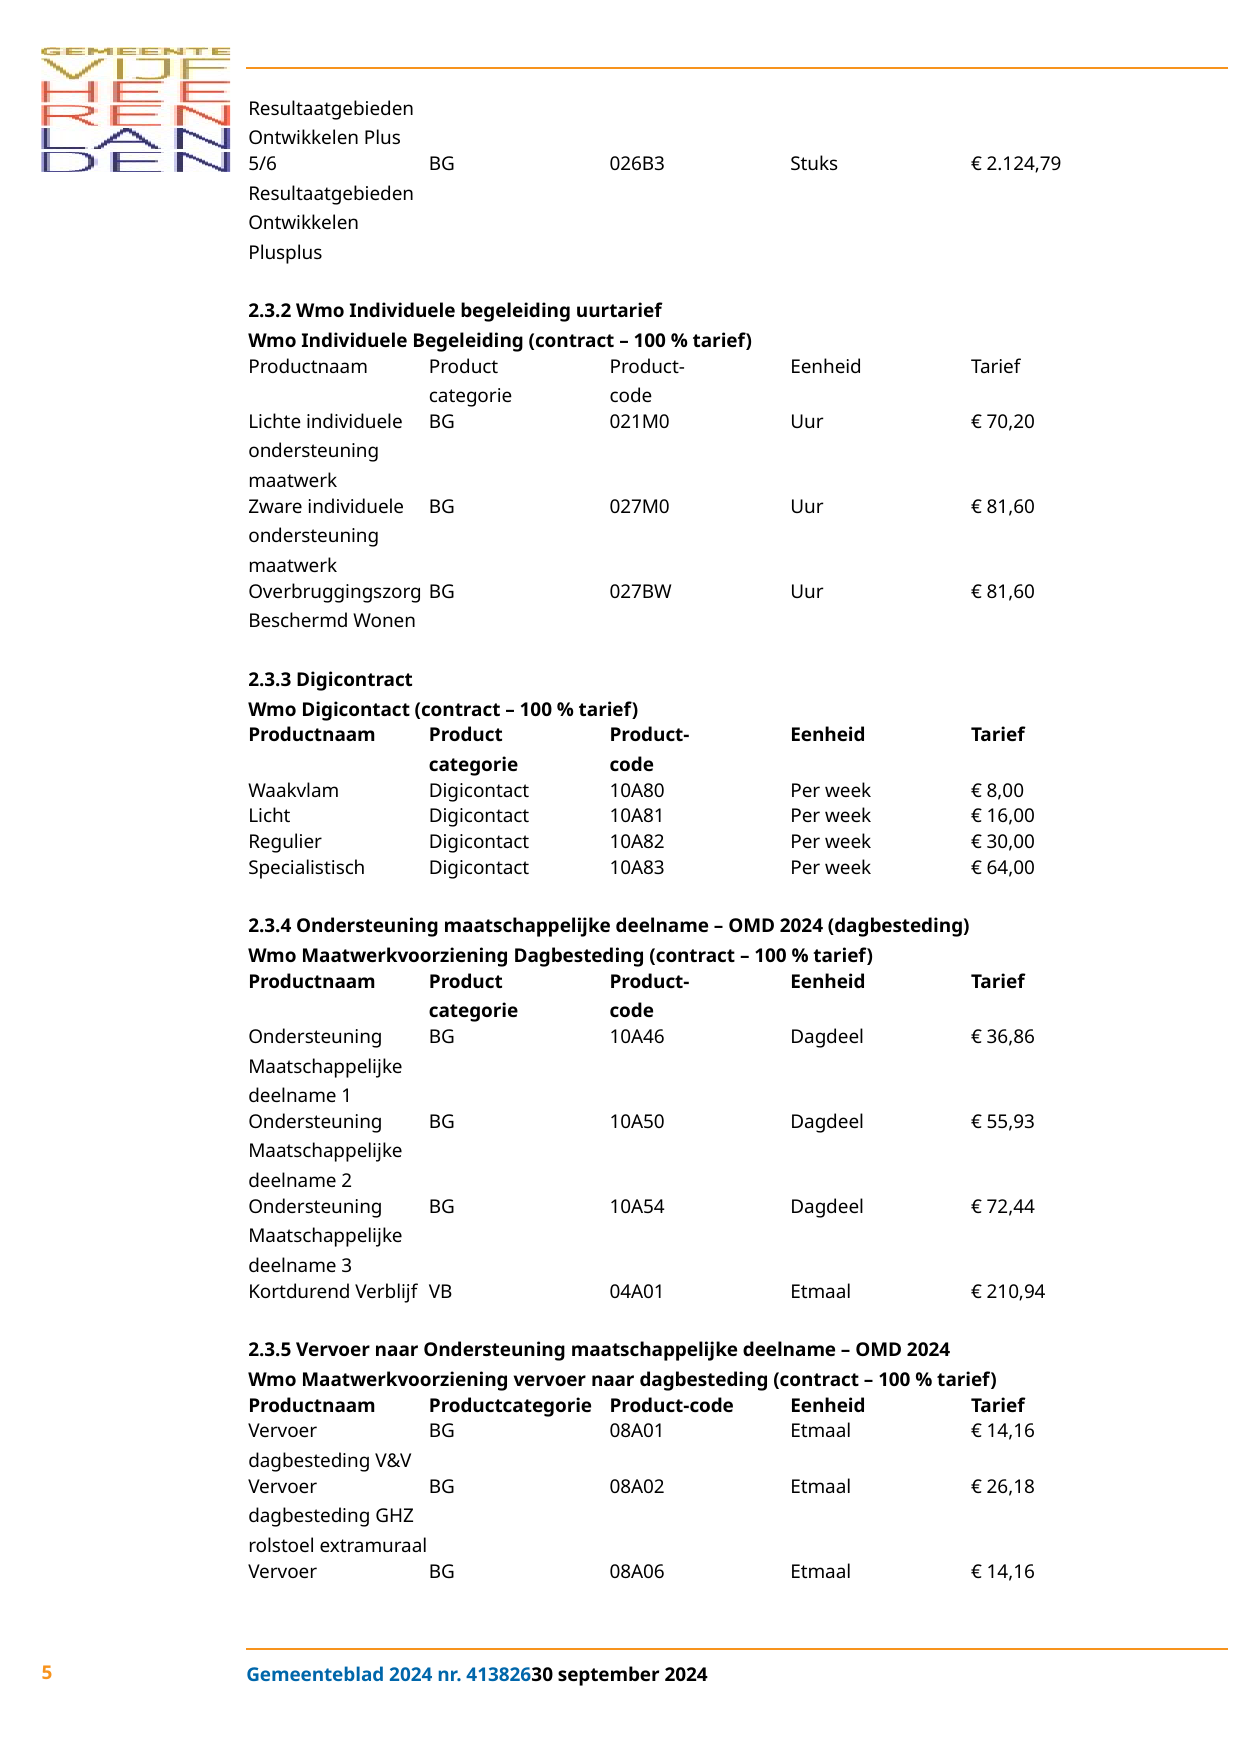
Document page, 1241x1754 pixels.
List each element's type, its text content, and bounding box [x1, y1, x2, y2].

table_header Wmo Maatwerkvoorziening Dagbesteding (contract – 100 % tarief) [248, 942, 1152, 968]
table_cell Productnaam [248, 968, 429, 1023]
table_cell Vervoer dagbesteding GHZ rolstoel extramuraal [248, 1473, 429, 1558]
table_cell € 55,93 [971, 1108, 1152, 1193]
table_cell 027M0 [609, 493, 790, 578]
table_cell € 36,86 [971, 1023, 1152, 1108]
table_cell Licht [248, 803, 429, 828]
table_cell Dagdeel [790, 1108, 971, 1193]
table_cell Etmaal [790, 1278, 971, 1304]
table_cell Ondersteuning Maatschappelijke deelname 1 [248, 1023, 429, 1108]
table_cell Digicontact [429, 777, 609, 802]
table_cell BG [429, 1023, 609, 1108]
table_cell Etmaal [790, 1558, 971, 1583]
table_cell € 16,00 [971, 803, 1152, 828]
table_cell Product- code [609, 721, 790, 777]
table_cell 5/6 Resultaatgebieden Ontwikkelen Plusplus [248, 150, 429, 264]
table_cell € 14,16 [971, 1418, 1152, 1473]
table_cell Per week [790, 828, 971, 854]
table_cell Per week [790, 803, 971, 828]
table_cell Product-code [609, 1392, 790, 1418]
table_cell € 8,00 [971, 777, 1152, 802]
table_cell 021M0 [609, 408, 790, 493]
table_cell Per week [790, 777, 971, 802]
table_cell [971, 95, 1152, 150]
table_cell Overbruggingszorg Beschermd Wonen [248, 578, 429, 633]
table_cell [790, 95, 971, 150]
table_cell Uur [790, 408, 971, 493]
table_cell Waakvlam [248, 777, 429, 802]
table_cell € 70,20 [971, 408, 1152, 493]
table_cell Product categorie [429, 721, 609, 777]
table_header Wmo Individuele Begeleiding (contract – 100 % tarief) [248, 327, 1152, 353]
table_cell Etmaal [790, 1418, 971, 1473]
table_cell Productcategorie [429, 1392, 609, 1418]
table_cell Productnaam [248, 1392, 429, 1418]
table_cell Eenheid [790, 353, 971, 408]
table_cell Regulier [248, 828, 429, 854]
table_cell € 2.124,79 [971, 150, 1152, 264]
table_cell BG [429, 578, 609, 633]
table_cell Digicontact [429, 828, 609, 854]
text 2.3.4 Ondersteuning maatschappelijke deelname – OMD 2024 (dagbesteding) [248, 912, 1152, 938]
table_cell BG [429, 1418, 609, 1473]
table_cell Product- code [609, 968, 790, 1023]
table_cell 10A50 [609, 1108, 790, 1193]
table_cell Tarief [971, 1392, 1152, 1418]
table_cell BG [429, 150, 609, 264]
table_cell 10A80 [609, 777, 790, 802]
table_cell 08A06 [609, 1558, 790, 1583]
table_cell BG [429, 1108, 609, 1193]
table_cell Eenheid [790, 721, 971, 777]
table_cell Eenheid [790, 1392, 971, 1418]
table_cell Stuks [790, 150, 971, 264]
table_cell Eenheid [790, 968, 971, 1023]
table_cell BG [429, 493, 609, 578]
table_cell BG [429, 1193, 609, 1278]
table_cell Specialistisch [248, 854, 429, 880]
table_cell Ondersteuning Maatschappelijke deelname 2 [248, 1108, 429, 1193]
table_cell Etmaal [790, 1473, 971, 1558]
table_cell Dagdeel [790, 1023, 971, 1108]
table_cell € 72,44 [971, 1193, 1152, 1278]
table_cell 10A82 [609, 828, 790, 854]
table_cell Tarief [971, 353, 1152, 408]
table_cell Product- code [609, 353, 790, 408]
table_cell Productnaam [248, 353, 429, 408]
table_cell € 64,00 [971, 854, 1152, 880]
table_cell Kortdurend Verblijf [248, 1278, 429, 1304]
table_cell Lichte individuele ondersteuning maatwerk [248, 408, 429, 493]
table_cell € 81,60 [971, 578, 1152, 633]
table_cell 04A01 [609, 1278, 790, 1304]
text 2.3.2 Wmo Individuele begeleiding uurtarief [248, 297, 1152, 323]
table_cell [429, 95, 609, 150]
table_cell Uur [790, 578, 971, 633]
table_cell 08A01 [609, 1418, 790, 1473]
text 2.3.3 Digicontract [248, 666, 1152, 692]
table_cell Vervoer [248, 1558, 429, 1583]
table_cell Product categorie [429, 353, 609, 408]
table_cell Vervoer dagbesteding V&V [248, 1418, 429, 1473]
table_cell Ondersteuning Maatschappelijke deelname 3 [248, 1193, 429, 1278]
table_cell € 81,60 [971, 493, 1152, 578]
table_cell [609, 95, 790, 150]
table_cell Resultaatgebieden Ontwikkelen Plus [248, 95, 429, 150]
table_cell 10A81 [609, 803, 790, 828]
table_cell Zware individuele ondersteuning maatwerk [248, 493, 429, 578]
table_cell Tarief [971, 721, 1152, 777]
table_cell € 210,94 [971, 1278, 1152, 1304]
table_cell Digicontact [429, 854, 609, 880]
table_cell Productnaam [248, 721, 429, 777]
picture [41, 47, 231, 172]
table_cell Product categorie [429, 968, 609, 1023]
table_cell Digicontact [429, 803, 609, 828]
table_cell 026B3 [609, 150, 790, 264]
table_cell VB [429, 1278, 609, 1304]
table_header Wmo Digicontact (contract – 100 % tarief) [248, 696, 1152, 721]
table_cell BG [429, 408, 609, 493]
table_cell 08A02 [609, 1473, 790, 1558]
table_cell € 14,16 [971, 1558, 1152, 1583]
table_cell € 26,18 [971, 1473, 1152, 1558]
table_cell € 30,00 [971, 828, 1152, 854]
table_cell 10A83 [609, 854, 790, 880]
table_cell 10A46 [609, 1023, 790, 1108]
table_cell Uur [790, 493, 971, 578]
text 2.3.5 Vervoer naar Ondersteuning maatschappelijke deelname – OMD 2024 [248, 1336, 1152, 1362]
table_cell BG [429, 1558, 609, 1583]
table_cell Per week [790, 854, 971, 880]
table_cell 10A54 [609, 1193, 790, 1278]
table_cell BG [429, 1473, 609, 1558]
table_cell Dagdeel [790, 1193, 971, 1278]
table_header Wmo Maatwerkvoorziening vervoer naar dagbesteding (contract – 100 % tarief) [248, 1366, 1152, 1392]
table_cell 027BW [609, 578, 790, 633]
table_cell Tarief [971, 968, 1152, 1023]
